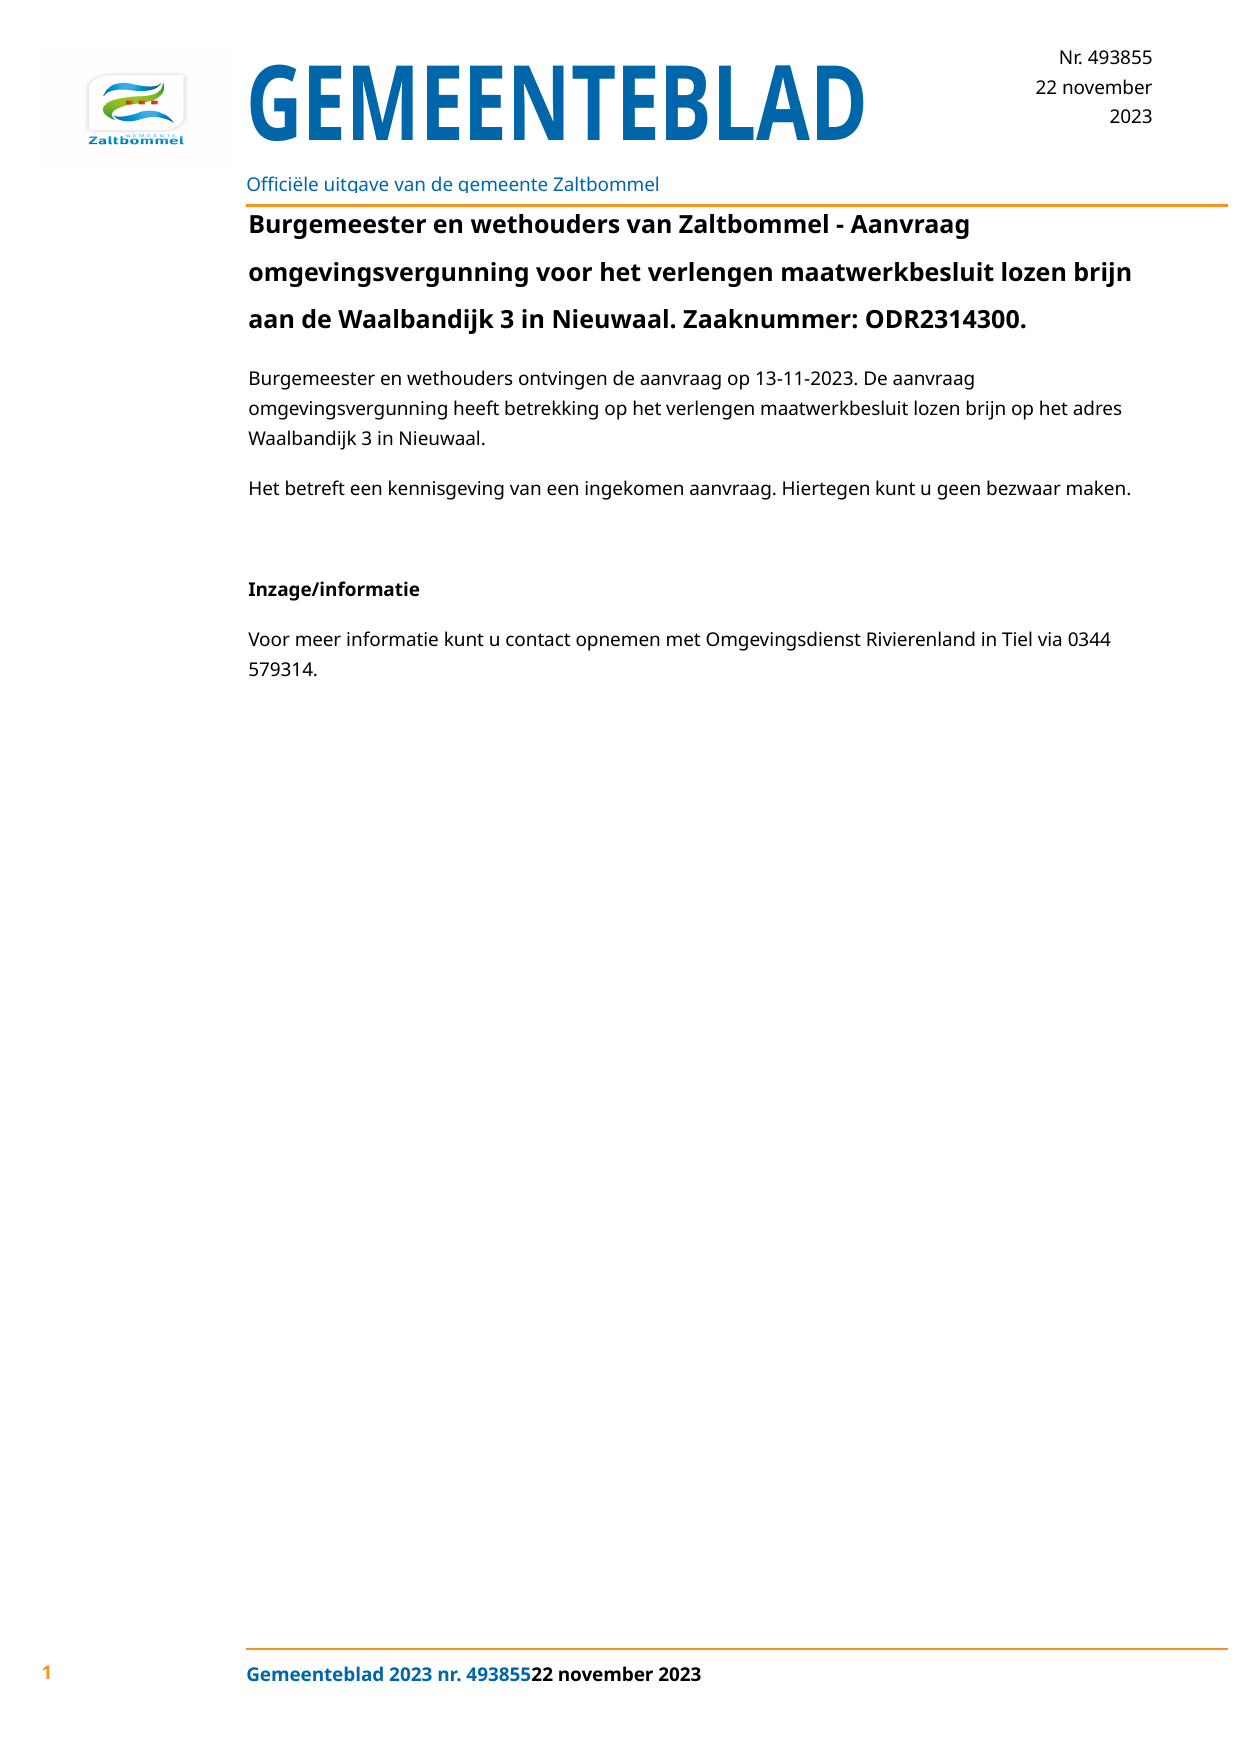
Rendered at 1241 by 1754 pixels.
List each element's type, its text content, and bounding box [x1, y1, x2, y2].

text Burgemeester en wethouders van Zaltbommel - Aanvraag omgevingsvergunning voor het verlengen maatwerkbesluit lozen brijn aan de Waalbandijk 3 in Nieuwaal. Zaaknummer: ODR2314300. [248, 207, 1152, 336]
text Burgemeester en wethouders ontvingen de aanvraag op 13-11-2023. De aanvraag omgevingsvergunning heeft betrekking op het verlengen maatwerkbesluit lozen brijn op het adres Waalbandijk 3 in Nieuwaal. [248, 366, 1152, 450]
text Voor meer informatie kunt u contact opnemen met Omgevingsdienst Rivierenland in Tiel via 0344 579314. [248, 626, 1152, 682]
picture [41, 47, 231, 172]
text Inzage/informatie [248, 576, 1152, 602]
text Het betreft een kennisgeving van een ingekomen aanvraag. Hiertegen kunt u geen bezwaar maken. [248, 475, 1152, 501]
